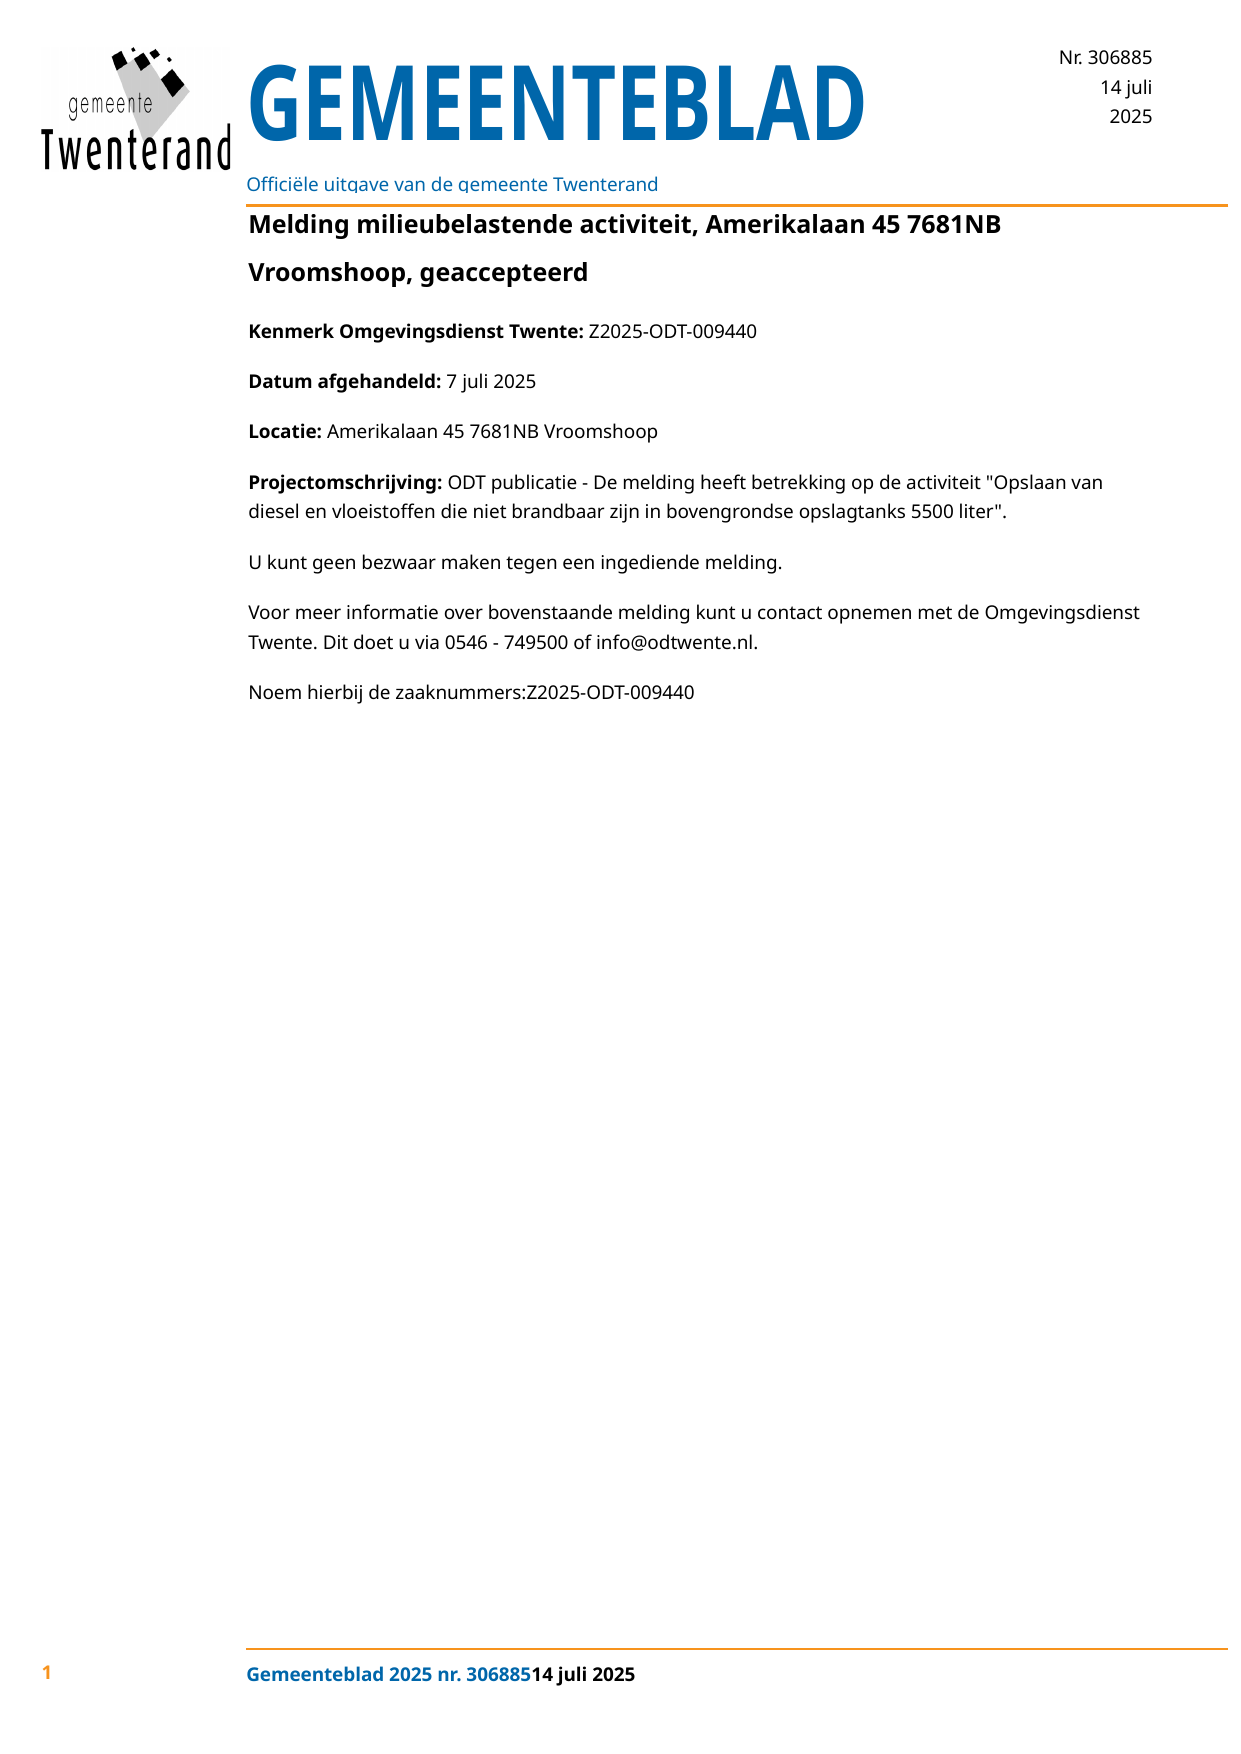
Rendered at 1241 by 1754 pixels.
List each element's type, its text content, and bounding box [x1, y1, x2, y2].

text Melding milieubelastende activiteit, Amerikalaan 45 7681NB Vroomshoop, geaccepteerd [248, 207, 1152, 288]
text Datum afgehandeld: 7 juli 2025 [248, 368, 1152, 394]
text Locatie: Amerikalaan 45 7681NB Vroomshoop [248, 419, 1152, 444]
picture [41, 47, 231, 172]
text U kunt geen bezwaar maken tegen een ingediende melding. [248, 549, 1152, 575]
text Voor meer informatie over bovenstaande melding kunt u contact opnemen met de Omgevingsdienst Twente. Dit doet u via 0546 - 749500 of info@odtwente.nl. [248, 599, 1152, 655]
text Noem hierbij de zaaknummers:Z2025-ODT-009440 [248, 679, 1152, 705]
text Projectomschrijving: ODT publicatie - De melding heeft betrekking op de activiteit "Opslaan van diesel en vloeistoffen die niet brandbaar zijn in bovengrondse opslagtanks 5500 liter". [248, 469, 1152, 524]
text Kenmerk Omgevingsdienst Twente: Z2025-ODT-009440 [248, 318, 1152, 344]
